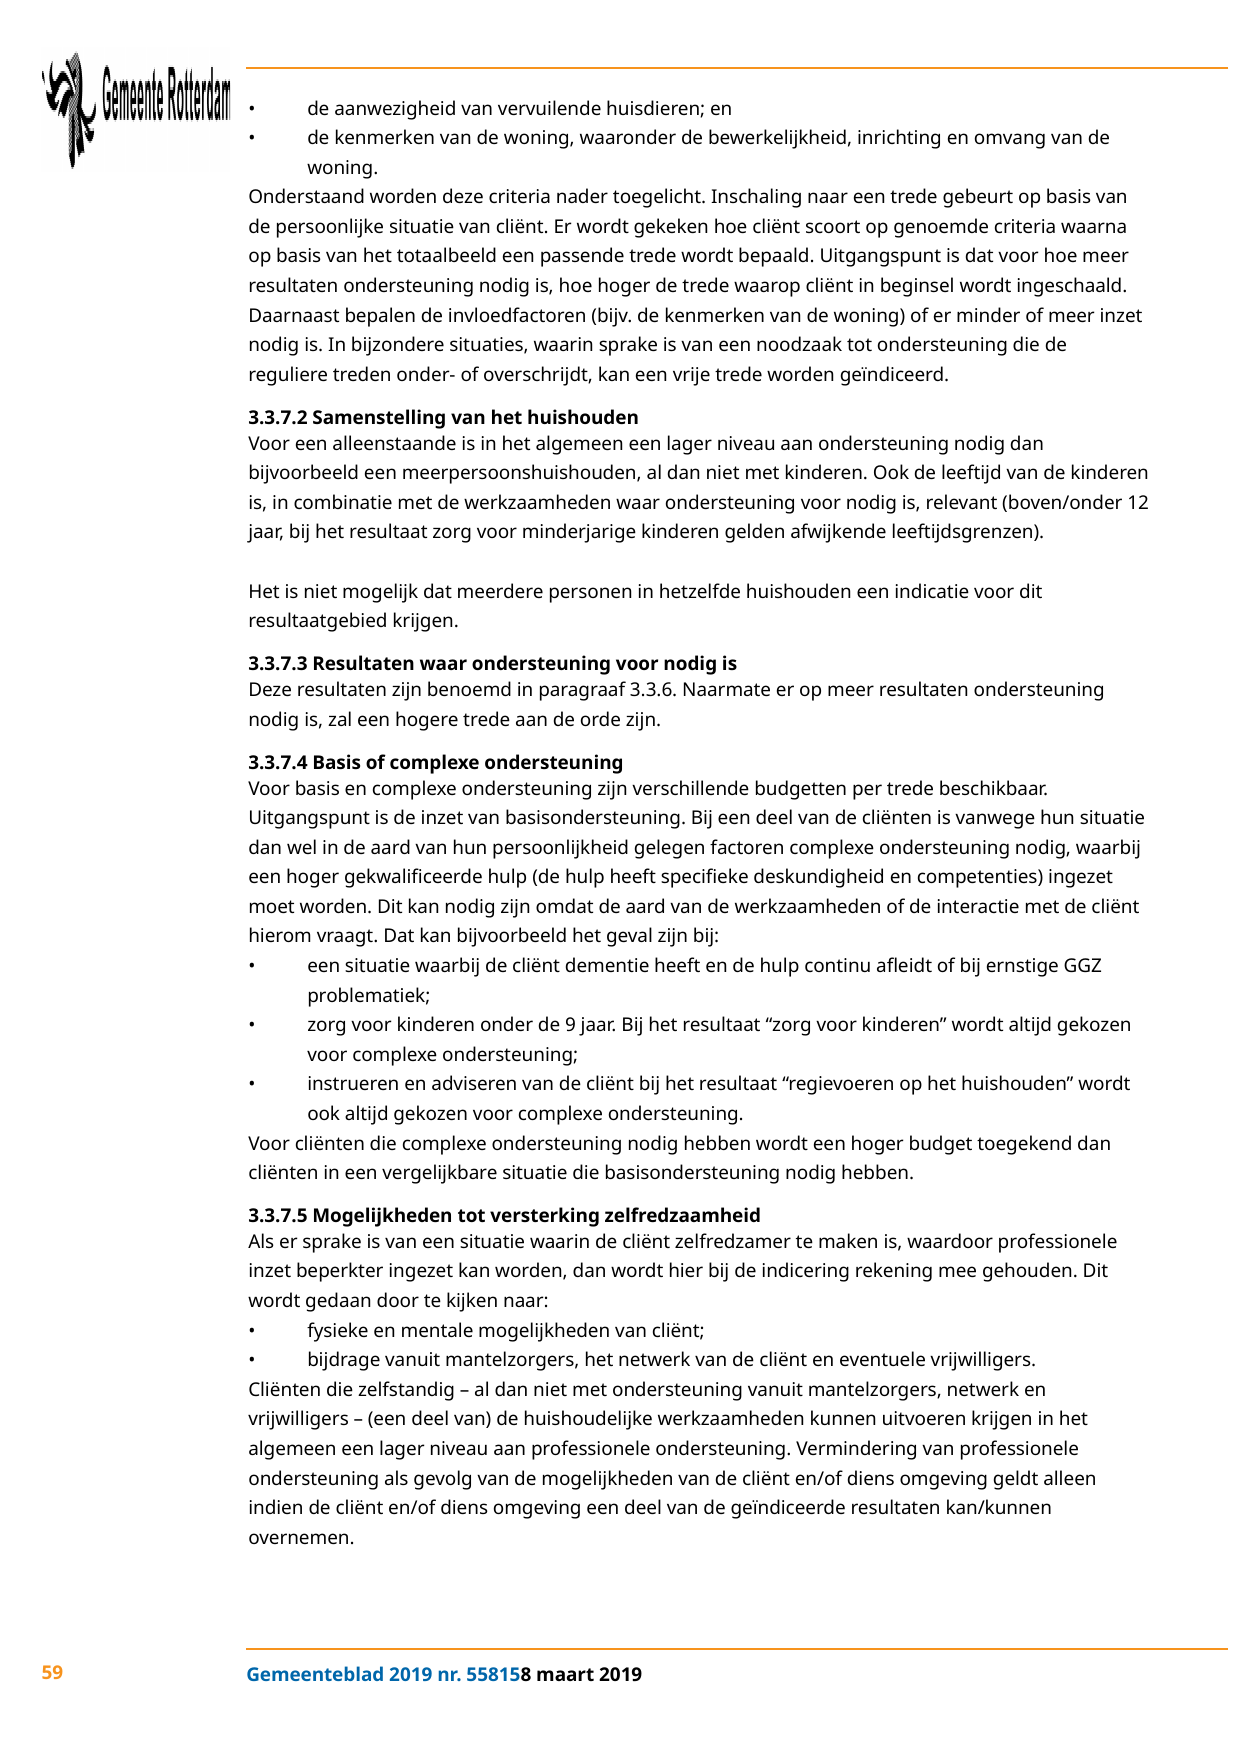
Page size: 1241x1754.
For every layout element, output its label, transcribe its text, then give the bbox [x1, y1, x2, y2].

text Cliënten die zelfstandig – al dan niet met ondersteuning vanuit mantelzorgers, netwerk en vrijwilligers – (een deel van) de huishoudelijke werkzaamheden kunnen uitvoeren krijgen in het algemeen een lager niveau aan professionele ondersteuning. Vermindering van professionele ondersteuning als gevolg van de mogelijkheden van de cliënt en/of diens omgeving geldt alleen indien de cliënt en/of diens omgeving een deel van de geïndiceerde resultaten kan/kunnen overnemen. [248, 1376, 1152, 1550]
text 3.3.7.3 Resultaten waar ondersteuning voor nodig is [248, 651, 1152, 676]
text Voor cliënten die complexe ondersteuning nodig hebben wordt een hoger budget toegekend dan cliënten in een vergelijkbare situatie die basisondersteuning nodig hebben. [248, 1130, 1152, 1185]
list instrueren en adviseren van de cliënt bij het resultaat “regievoeren op het huishouden” wordt ook altijd gekozen voor complexe ondersteuning. [248, 1071, 1152, 1126]
text 3.3.7.5 Mogelijkheden tot versterking zelfredzaamheid [248, 1202, 1152, 1228]
list zorg voor kinderen onder de 9 jaar. Bij het resultaat “zorg voor kinderen” wordt altijd gekozen voor complexe ondersteuning; [248, 1011, 1152, 1067]
text 3.3.7.4 Basis of complexe ondersteuning [248, 749, 1152, 775]
list de aanwezigheid van vervuilende huisdieren; en [248, 95, 1152, 121]
text Voor een alleenstaande is in het algemeen een lager niveau aan ondersteuning nodig dan bijvoorbeeld een meerpersoonshuishouden, al dan niet met kinderen. Ook de leeftijd van de kinderen is, in combinatie met de werkzaamheden waar ondersteuning voor nodig is, relevant (boven/onder 12 jaar, bij het resultaat zorg voor minderjarige kinderen gelden afwijkende leeftijdsgrenzen). [248, 430, 1152, 544]
list een situatie waarbij de cliënt dementie heeft en de hulp continu afleidt of bij ernstige GGZ problematiek; [248, 952, 1152, 1007]
text Als er sprake is van een situatie waarin de cliënt zelfredzamer te maken is, waardoor professionele inzet beperkter ingezet kan worden, dan wordt hier bij de indicering rekening mee gehouden. Dit wordt gedaan door te kijken naar: [248, 1228, 1152, 1313]
text Voor basis en complexe ondersteuning zijn verschillende budgetten per trede beschikbaar. Uitgangspunt is de inzet van basisondersteuning. Bij een deel van de cliënten is vanwege hun situatie dan wel in de aard van hun persoonlijkheid gelegen factoren complexe ondersteuning nodig, waarbij een hoger gekwalificeerde hulp (de hulp heeft specifieke deskundigheid en competenties) ingezet moet worden. Dit kan nodig zijn omdat de aard van de werkzaamheden of de interactie met de cliënt hierom vraagt. Dat kan bijvoorbeeld het geval zijn bij: [248, 775, 1152, 948]
text 3.3.7.2 Samenstelling van het huishouden [248, 404, 1152, 430]
text Deze resultaten zijn benoemd in paragraaf 3.3.6. Naarmate er op meer resultaten ondersteuning nodig is, zal een hogere trede aan de orde zijn. [248, 676, 1152, 732]
list de kenmerken van de woning, waaronder de bewerkelijkheid, inrichting en omvang van de woning. [248, 124, 1152, 180]
text Onderstaand worden deze criteria nader toegelicht. Inschaling naar een trede gebeurt op basis van de persoonlijke situatie van cliënt. Er wordt gekeken hoe cliënt scoort op genoemde criteria waarna op basis van het totaalbeeld een passende trede wordt bepaald. Uitgangspunt is dat voor hoe meer resultaten ondersteuning nodig is, hoe hoger de trede waarop cliënt in beginsel wordt ingeschaald. Daarnaast bepalen de invloedfactoren (bijv. de kenmerken van de woning) of er minder of meer inzet nodig is. In bijzondere situaties, waarin sprake is van een noodzaak tot ondersteuning die de reguliere treden onder- of overschrijdt, kan een vrije trede worden geïndiceerd. [248, 183, 1152, 387]
list fysieke en mentale mogelijkheden van cliënt; [248, 1317, 1152, 1343]
list bijdrage vanuit mantelzorgers, het netwerk van de cliënt en eventuele vrijwilligers. [248, 1346, 1152, 1372]
picture [41, 47, 231, 172]
text Het is niet mogelijk dat meerdere personen in hetzelfde huishouden een indicatie voor dit resultaatgebied krijgen. [248, 578, 1152, 633]
